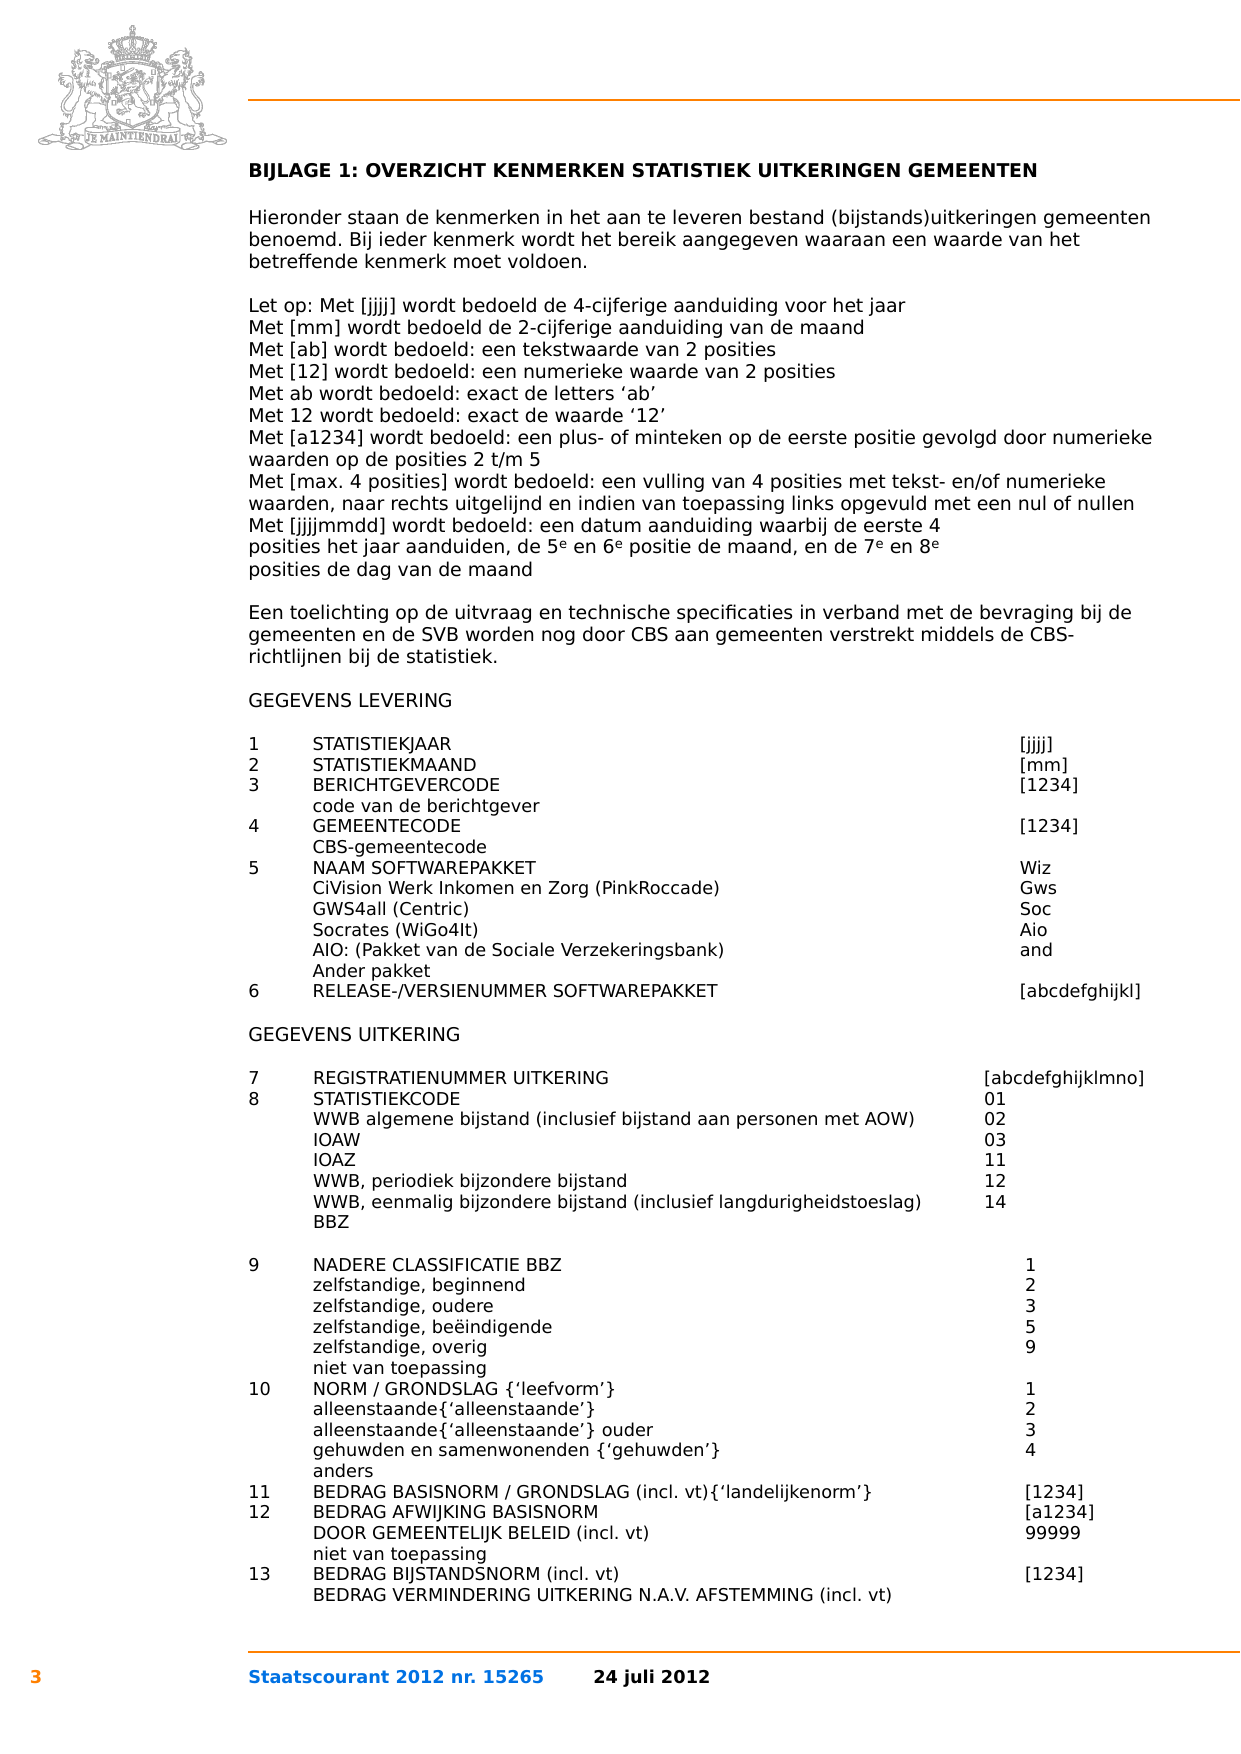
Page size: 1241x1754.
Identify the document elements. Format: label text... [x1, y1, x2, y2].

table_header 9 [248, 1255, 307, 1378]
text posities de dag van de maand [248, 558, 1163, 580]
text Met [jjjjmmdd] wordt bedoeld: een datum aanduiding waarbij de eerste 4 [248, 514, 1163, 536]
table_cell 11 [248, 1482, 307, 1502]
table_cell [1234] [1014, 816, 1163, 858]
table_cell NORM / GRONDSLAG {‘leefvorm’} alleenstaande{‘alleenstaande’} alleenstaande{‘alleenstaande’} ouder gehuwden en samenwonenden {‘gehuwden’} anders [307, 1379, 1019, 1482]
table_header REGISTRATIENUMMER UITKERING [307, 1068, 978, 1088]
table_cell 12 [248, 1502, 307, 1564]
table_header [jjjj] [1014, 734, 1163, 754]
text GEGEVENS LEVERING [248, 690, 1163, 712]
table_cell [abcdefghijkl] [1014, 981, 1163, 1002]
picture [38, 25, 227, 150]
text Met [ab] wordt bedoeld: een tekstwaarde van 2 posities [248, 339, 1163, 361]
table_cell 5 [248, 858, 306, 981]
table_cell [248, 1585, 307, 1605]
text Met ab wordt bedoeld: exact de letters ‘ab’ [248, 383, 1163, 404]
table_header [abcdefghijklmno] [978, 1068, 1163, 1088]
table_cell GEMEENTECODE CBS-gemeentecode [306, 816, 1013, 858]
table_cell [1234] [1019, 1482, 1163, 1502]
table_cell BEDRAG VERMINDERING UITKERING N.A.V. AFSTEMMING (incl. vt) [307, 1585, 1019, 1605]
text Met 12 wordt bedoeld: exact de waarde ‘12’ [248, 404, 1163, 427]
table_header 7 [248, 1068, 307, 1088]
table_cell 6 [248, 981, 306, 1002]
text GEGEVENS UITKERING [248, 1024, 1163, 1046]
table_cell [a1234] 99999 [1019, 1502, 1163, 1564]
table_cell STATISTIEKCODE WWB algemene bijstand (inclusief bijstand aan personen met AOW) IOAW IOAZ WWB, periodiek bijzondere bijstand WWB, eenmalig bijzondere bijstand (inclusief langdurigheidstoeslag) BBZ [307, 1089, 978, 1233]
table_cell [1019, 1585, 1163, 1605]
table_cell [1234] [1019, 1564, 1163, 1585]
table_cell 10 [248, 1379, 307, 1482]
text posities het jaar aanduiden, de 5e en 6e positie de maand, en de 7e en 8e [248, 536, 1163, 558]
table_cell [1234] [1014, 775, 1163, 816]
table_cell BEDRAG AFWIJKING BASISNORM DOOR GEMEENTELIJK BELEID (incl. vt) niet van toepassing [307, 1502, 1019, 1564]
table_cell BEDRAG BIJSTANDSNORM (incl. vt) [307, 1564, 1019, 1585]
text Met [a1234] wordt bedoeld: een plus- of minteken op de eerste positie gevolgd door numerieke waarden op de posities 2 t/m 5 [248, 427, 1163, 471]
table_cell STATISTIEKMAAND [306, 755, 1013, 775]
table_cell BERICHTGEVERCODE code van de berichtgever [306, 775, 1013, 816]
table_header NADERE CLASSIFICATIE BBZ zelfstandige, beginnend zelfstandige, oudere zelfstandige, beëindigende zelfstandige, overig niet van toepassing [307, 1255, 1019, 1378]
table_cell BEDRAG BASISNORM / GRONDSLAG (incl. vt){‘landelijkenorm’} [307, 1482, 1019, 1502]
table_cell Wiz Gws Soc Aio and [1014, 858, 1163, 981]
table_cell 4 [248, 816, 306, 858]
table_cell NAAM SOFTWAREPAKKET CiVision Werk Inkomen en Zorg (PinkRoccade) GWS4all (Centric) Socrates (WiGo4It) AIO: (Pakket van de Sociale Verzekeringsbank) Ander pakket [306, 858, 1013, 981]
text Een toelichting op de uitvraag en technische specificaties in verband met de bevraging bij de gemeenten en de SVB worden nog door CBS aan gemeenten verstrekt middels de CBS-richtlijnen bij de statistiek. [248, 602, 1163, 668]
table_cell [mm] [1014, 755, 1163, 775]
text Met [mm] wordt bedoeld de 2-cijferige aanduiding van de maand [248, 317, 1163, 339]
table_cell 01 02 03 11 12 14 [978, 1089, 1163, 1233]
text Hieronder staan de kenmerken in het aan te leveren bestand (bijstands)uitkeringen gemeenten benoemd. Bij ieder kenmerk wordt het bereik aangegeven waaraan een waarde van het betreffende kenmerk moet voldoen. [248, 207, 1163, 273]
table_header 1 [248, 734, 306, 754]
text Let op: Met [jjjj] wordt bedoeld de 4-cijferige aanduiding voor het jaar [248, 295, 1163, 317]
subtitle BIJLAGE 1: OVERZICHT KENMERKEN STATISTIEK UITKERINGEN GEMEENTEN [248, 160, 1163, 182]
table_header 1 2 3 5 9 [1019, 1255, 1163, 1378]
table_cell 13 [248, 1564, 307, 1585]
table_cell 1 2 3 4 [1019, 1379, 1163, 1482]
table_header STATISTIEKJAAR [306, 734, 1013, 754]
table_cell RELEASE-/VERSIENUMMER SOFTWAREPAKKET [306, 981, 1013, 1002]
text Met [12] wordt bedoeld: een numerieke waarde van 2 posities [248, 361, 1163, 383]
table_cell 3 [248, 775, 306, 816]
table_cell 2 [248, 755, 306, 775]
table_cell 8 [248, 1089, 307, 1233]
text Met [max. 4 posities] wordt bedoeld: een vulling van 4 posities met tekst- en/of numerieke waarden, naar rechts uitgelijnd en indien van toepassing links opgevuld met een nul of nullen [248, 471, 1163, 514]
